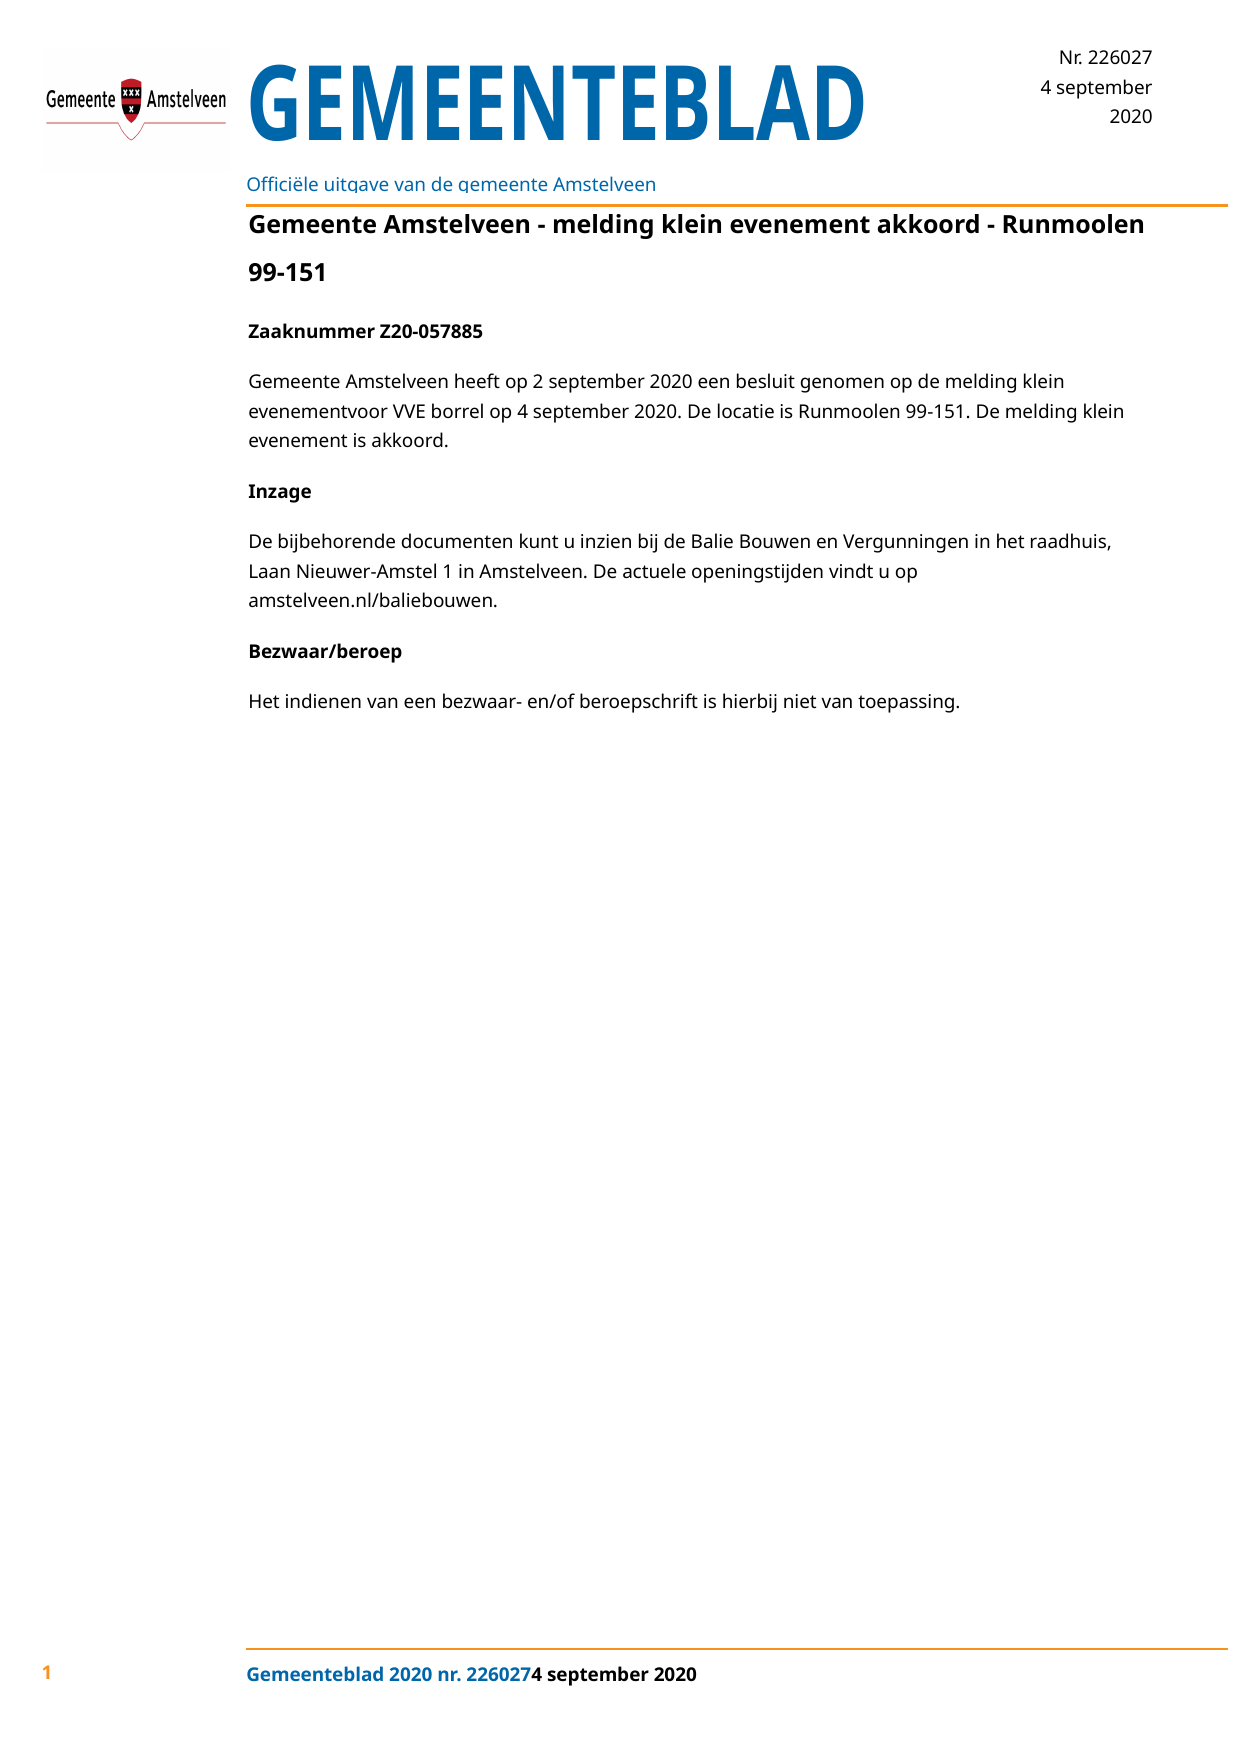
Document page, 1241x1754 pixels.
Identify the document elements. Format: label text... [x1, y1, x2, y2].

text Gemeente Amstelveen heeft op 2 september 2020 een besluit genomen op de melding klein evenementvoor VVE borrel op 4 september 2020. De locatie is Runmoolen 99-151. De melding klein evenement is akkoord. [248, 368, 1152, 453]
text Het indienen van een bezwaar- en/of beroepschrift is hierbij niet van toepassing. [248, 688, 1152, 714]
text Inzage [248, 478, 1152, 504]
picture [41, 47, 231, 172]
text De bijbehorende documenten kunt u inzien bij de Balie Bouwen en Vergunningen in het raadhuis, Laan Nieuwer-Amstel 1 in Amstelveen. De actuele openingstijden vindt u op amstelveen.nl/baliebouwen. [248, 528, 1152, 613]
text Gemeente Amstelveen - melding klein evenement akkoord - Runmoolen 99-151 [248, 207, 1152, 288]
text Bezwaar/beroep [248, 638, 1152, 664]
text Zaaknummer Z20-057885 [248, 318, 1152, 344]
